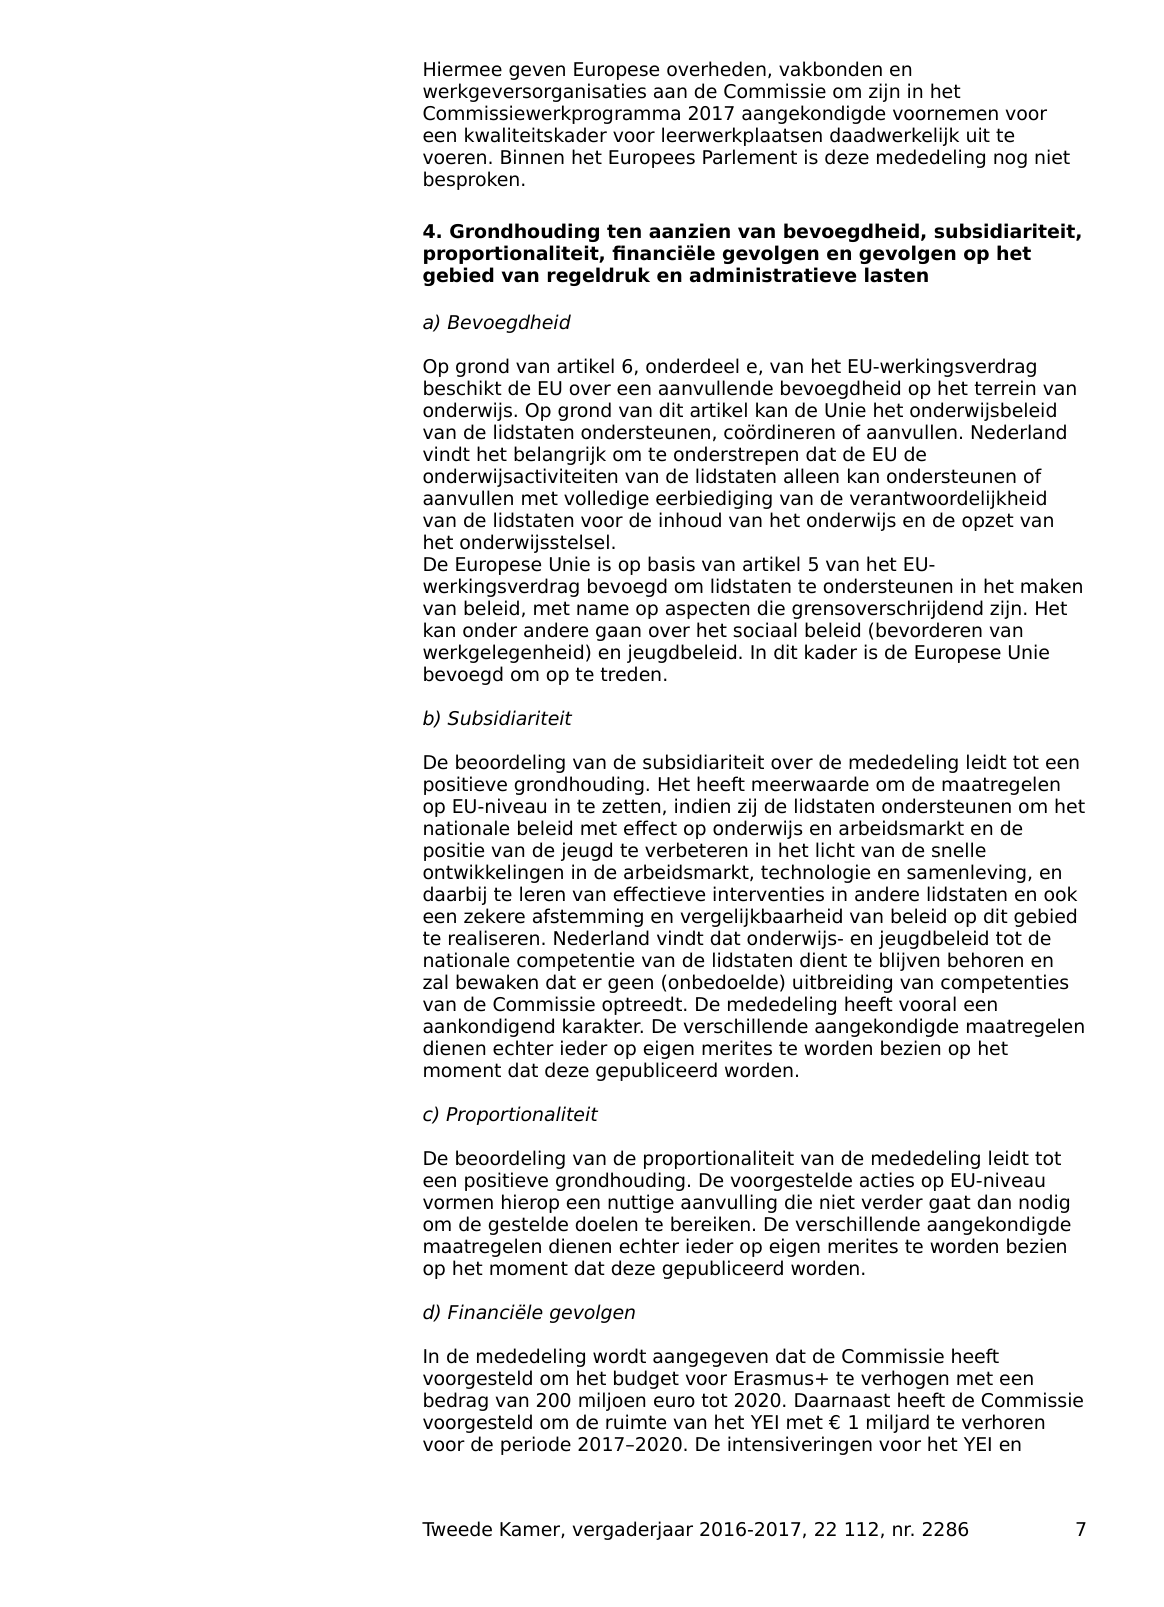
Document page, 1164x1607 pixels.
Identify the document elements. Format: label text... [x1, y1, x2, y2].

text In de mededeling wordt aangegeven dat de Commissie heeft voorgesteld om het budget voor Erasmus+ te verhogen met een bedrag van 200 miljoen euro tot 2020. Daarnaast heeft de Commissie voorgesteld om de ruimte van het YEI met € 1 miljard te verhoren voor de periode 2017–2020. De intensiveringen voor het YEI en [422, 1346, 1087, 1456]
text Hiermee geven Europese overheden, vakbonden en werkgeversorganisaties aan de Commissie om zijn in het Commissiewerkprogramma 2017 aangekondigde voornemen voor een kwaliteitskader voor leerwerkplaatsen daadwerkelijk uit te voeren. Binnen het Europees Parlement is deze mededeling nog niet besproken. [422, 59, 1087, 191]
subtitle d) Financiële gevolgen [422, 1302, 1087, 1324]
subtitle b) Subsidiariteit [422, 708, 1087, 730]
text Op grond van artikel 6, onderdeel e, van het EU-werkingsverdrag beschikt de EU over een aanvullende bevoegdheid op het terrein van onderwijs. Op grond van dit artikel kan de Unie het onderwijsbeleid van de lidstaten ondersteunen, coördineren of aanvullen. Nederland vindt het belangrijk om te onderstrepen dat de EU de onderwijsactiviteiten van de lidstaten alleen kan ondersteunen of aanvullen met volledige eerbiediging van de verantwoordelijkheid van de lidstaten voor de inhoud van het onderwijs en de opzet van het onderwijsstelsel. [422, 356, 1087, 554]
text De Europese Unie is op basis van artikel 5 van het EU-werkingsverdrag bevoegd om lidstaten te ondersteunen in het maken van beleid, met name op aspecten die grensoverschrijdend zijn. Het kan onder andere gaan over het sociaal beleid (bevorderen van werkgelegenheid) en jeugdbeleid. In dit kader is de Europese Unie bevoegd om op te treden. [422, 554, 1087, 686]
subtitle a) Bevoegdheid [422, 312, 1087, 334]
subtitle c) Proportionaliteit [422, 1104, 1087, 1126]
text De beoordeling van de proportionaliteit van de mededeling leidt tot een positieve grondhouding. De voorgestelde acties op EU-niveau vormen hierop een nuttige aanvulling die niet verder gaat dan nodig om de gestelde doelen te bereiken. De verschillende aangekondigde maatregelen dienen echter ieder op eigen merites te worden bezien op het moment dat deze gepubliceerd worden. [422, 1148, 1087, 1280]
subtitle 4. Grondhouding ten aanzien van bevoegdheid, subsidiariteit, proportionaliteit, financiële gevolgen en gevolgen op het gebied van regeldruk en administratieve lasten [422, 221, 1087, 287]
text De beoordeling van de subsidiariteit over de mededeling leidt tot een positieve grondhouding. Het heeft meerwaarde om de maatregelen op EU-niveau in te zetten, indien zij de lidstaten ondersteunen om het nationale beleid met effect op onderwijs en arbeidsmarkt en de positie van de jeugd te verbeteren in het licht van de snelle ontwikkelingen in de arbeidsmarkt, technologie en samenleving, en daarbij te leren van effectieve interventies in andere lidstaten en ook een zekere afstemming en vergelijkbaarheid van beleid op dit gebied te realiseren. Nederland vindt dat onderwijs- en jeugdbeleid tot de nationale competentie van de lidstaten dient te blijven behoren en zal bewaken dat er geen (onbedoelde) uitbreiding van competenties van de Commissie optreedt. De mededeling heeft vooral een aankondigend karakter. De verschillende aangekondigde maatregelen dienen echter ieder op eigen merites te worden bezien op het moment dat deze gepubliceerd worden. [422, 752, 1087, 1082]
